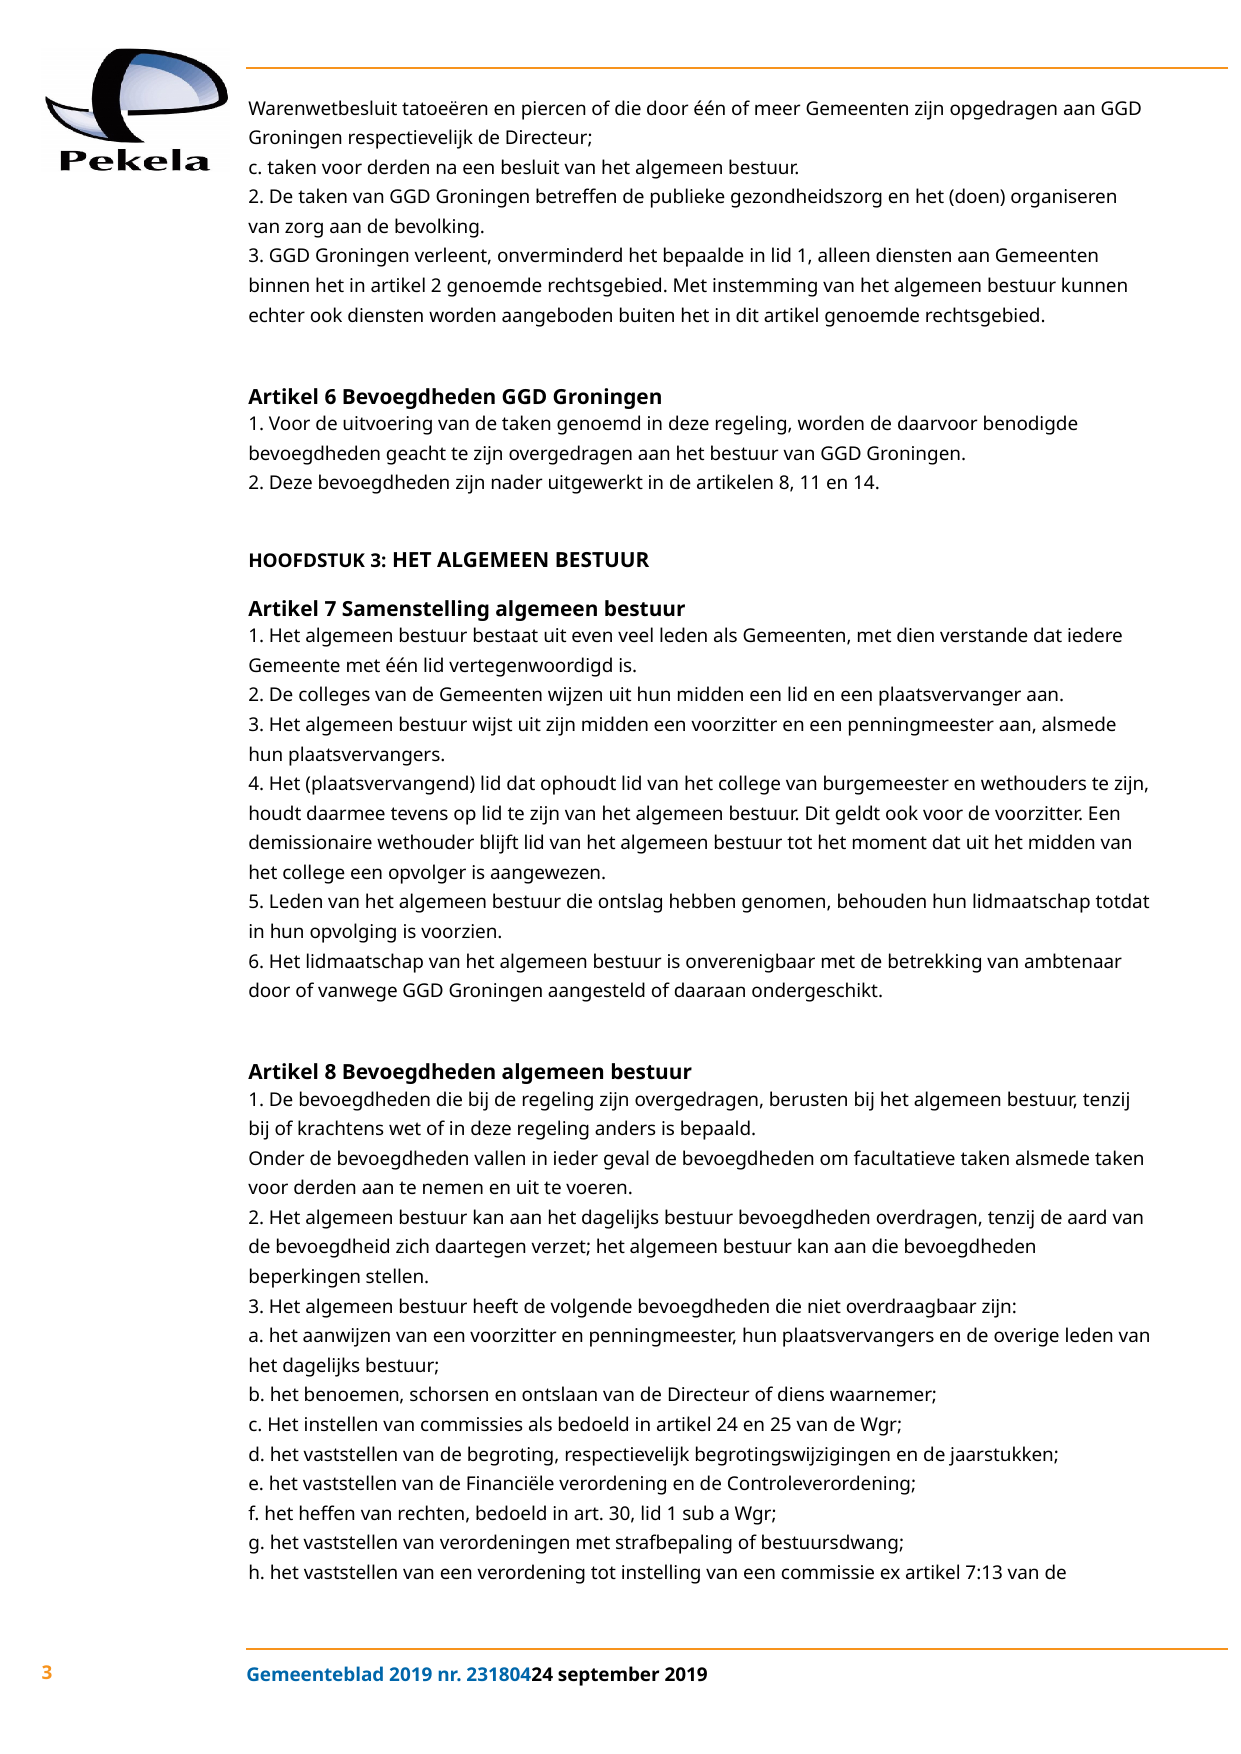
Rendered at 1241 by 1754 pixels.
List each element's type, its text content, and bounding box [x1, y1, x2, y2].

text Artikel 8 Bevoegdheden algemeen bestuur [248, 1057, 1152, 1086]
text 1. Voor de uitvoering van de taken genoemd in deze regeling, worden de daarvoor benodigde bevoegdheden geacht te zijn overgedragen aan het bestuur van GGD Groningen. [248, 410, 1152, 466]
text Onder de bevoegdheden vallen in ieder geval de bevoegdheden om facultatieve taken alsmede taken voor derden aan te nemen en uit te voeren. [248, 1145, 1152, 1200]
text 2. Het algemeen bestuur kan aan het dagelijks bestuur bevoegdheden overdragen, tenzij de aard van de bevoegdheid zich daartegen verzet; het algemeen bestuur kan aan die bevoegdheden beperkingen stellen. [248, 1204, 1152, 1289]
text b. het benoemen, schorsen en ontslaan van de Directeur of diens waarnemer; [248, 1382, 1152, 1407]
text 3. GGD Groningen verleent, onverminderd het bepaalde in lid 1, alleen diensten aan Gemeenten binnen het in artikel 2 genoemde rechtsgebied. Met instemming van het algemeen bestuur kunnen echter ook diensten worden aangeboden buiten het in dit artikel genoemde rechtsgebied. [248, 243, 1152, 328]
text 2. De colleges van de Gemeenten wijzen uit hun midden een lid en een plaatsvervanger aan. [248, 682, 1152, 707]
text 1. De bevoegdheden die bij de regeling zijn overgedragen, berusten bij het algemeen bestuur, tenzij bij of krachtens wet of in deze regeling anders is bepaald. [248, 1086, 1152, 1141]
text e. het vaststellen van de Financiële verordening en de Controleverordening; [248, 1470, 1152, 1496]
text h. het vaststellen van een verordening tot instelling van een commissie ex artikel 7:13 van de [248, 1559, 1152, 1585]
picture [41, 47, 231, 172]
text HOOFDSTUK 3: HET ALGEMEEN BESTUUR [248, 545, 1152, 573]
text c. Het instellen van commissies als bedoeld in artikel 24 en 25 van de Wgr; [248, 1411, 1152, 1437]
text Warenwetbesluit tatoeëren en piercen of die door één of meer Gemeenten zijn opgedragen aan GGD Groningen respectievelijk de Directeur; [248, 95, 1152, 150]
text 2. De taken van GGD Groningen betreffen de publieke gezondheidszorg en het (doen) organiseren van zorg aan de bevolking. [248, 183, 1152, 239]
text 3. Het algemeen bestuur wijst uit zijn midden een voorzitter en een penningmeester aan, alsmede hun plaatsvervangers. [248, 711, 1152, 766]
text 1. Het algemeen bestuur bestaat uit even veel leden als Gemeenten, met dien verstande dat iedere Gemeente met één lid vertegenwoordigd is. [248, 622, 1152, 678]
text g. het vaststellen van verordeningen met strafbepaling of bestuursdwang; [248, 1529, 1152, 1555]
text f. het heffen van rechten, bedoeld in art. 30, lid 1 sub a Wgr; [248, 1500, 1152, 1526]
text 3. Het algemeen bestuur heeft de volgende bevoegdheden die niet overdraagbaar zijn: [248, 1293, 1152, 1319]
text 5. Leden van het algemeen bestuur die ontslag hebben genomen, behouden hun lidmaatschap totdat in hun opvolging is voorzien. [248, 889, 1152, 944]
text 2. Deze bevoegdheden zijn nader uitgewerkt in de artikelen 8, 11 en 14. [248, 469, 1152, 495]
text 4. Het (plaatsvervangend) lid dat ophoudt lid van het college van burgemeester en wethouders te zijn, houdt daarmee tevens op lid te zijn van het algemeen bestuur. Dit geldt ook voor de voorzitter. Een demissionaire wethouder blijft lid van het algemeen bestuur tot het moment dat uit het midden van het college een opvolger is aangewezen. [248, 770, 1152, 885]
text a. het aanwijzen van een voorzitter en penningmeester, hun plaatsvervangers en de overige leden van het dagelijks bestuur; [248, 1322, 1152, 1378]
text c. taken voor derden na een besluit van het algemeen bestuur. [248, 154, 1152, 180]
text 6. Het lidmaatschap van het algemeen bestuur is onverenigbaar met de betrekking van ambtenaar door of vanwege GGD Groningen aangesteld of daaraan ondergeschikt. [248, 948, 1152, 1003]
text Artikel 6 Bevoegdheden GGD Groningen [248, 382, 1152, 410]
text Artikel 7 Samenstelling algemeen bestuur [248, 594, 1152, 622]
text d. het vaststellen van de begroting, respectievelijk begrotingswijzigingen en de jaarstukken; [248, 1441, 1152, 1467]
